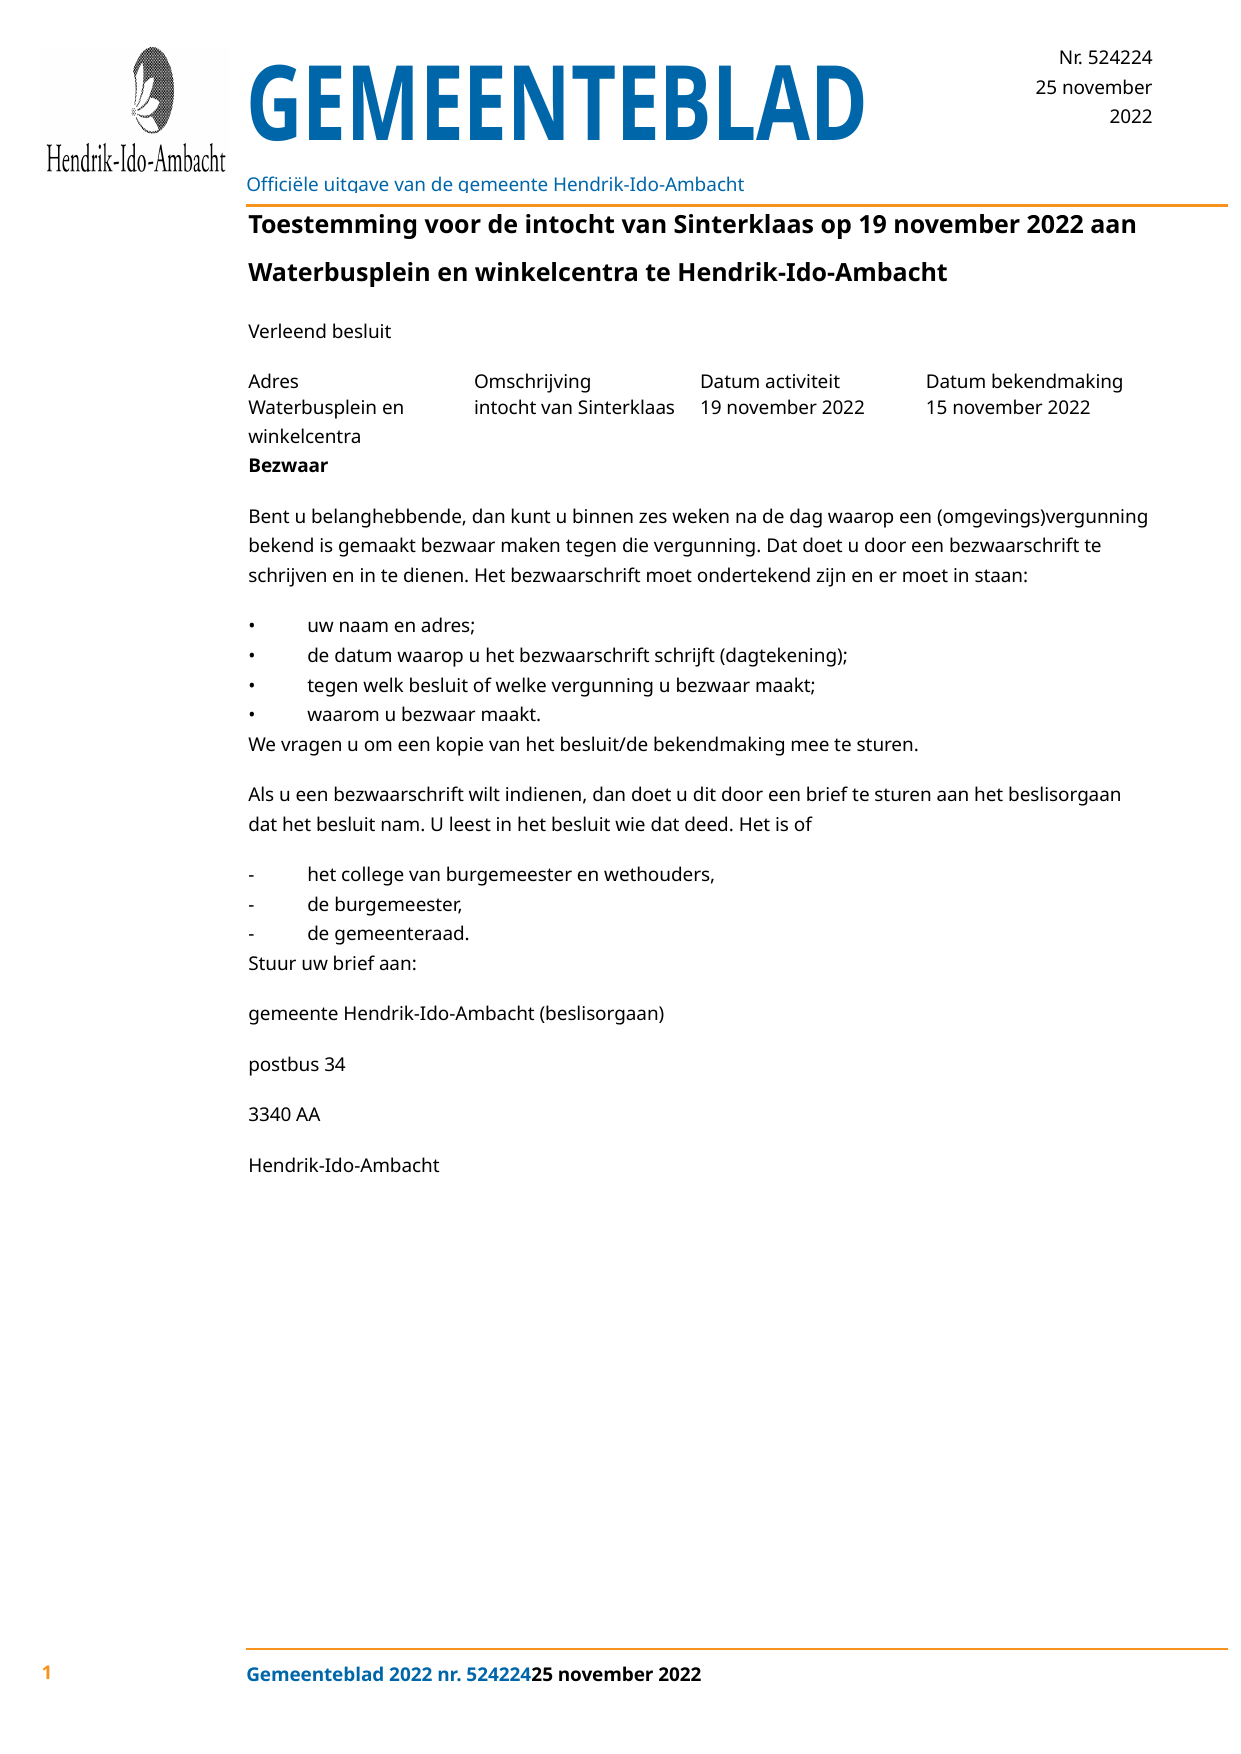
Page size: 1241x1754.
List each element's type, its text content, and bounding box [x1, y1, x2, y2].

text 3340 AA [248, 1101, 1152, 1127]
list het college van burgemeester en wethouders, [248, 861, 1152, 887]
text postbus 34 [248, 1051, 1152, 1077]
text Toestemming voor de intocht van Sinterklaas op 19 november 2022 aan Waterbusplein en winkelcentra te Hendrik-Ido-Ambacht [248, 207, 1152, 288]
text Hendrik-Ido-Ambacht [248, 1152, 1152, 1178]
list waarom u bezwaar maakt. [248, 701, 1152, 727]
table_cell intocht van Sinterklaas [474, 394, 700, 449]
table_cell Waterbusplein en winkelcentra [248, 394, 474, 449]
table_header Omschrijving [474, 369, 700, 394]
list uw naam en adres; [248, 613, 1152, 638]
list de burgemeester, [248, 891, 1152, 917]
table_header Datum bekendmaking [926, 369, 1152, 394]
table_cell 15 november 2022 [926, 394, 1152, 449]
text Bent u belanghebbende, dan kunt u binnen zes weken na de dag waarop een (omgevings)vergunning bekend is gemaakt bezwaar maken tegen die vergunning. Dat doet u door een bezwaarschrift te schrijven en in te dienen. Het bezwaarschrift moet ondertekend zijn en er moet in staan: [248, 503, 1152, 588]
text Stuur uw brief aan: [248, 950, 1152, 976]
list tegen welk besluit of welke vergunning u bezwaar maakt; [248, 672, 1152, 698]
table_header Adres [248, 369, 474, 394]
table_cell 19 november 2022 [700, 394, 926, 449]
text We vragen u om een kopie van het besluit/de bekendmaking mee te sturen. [248, 731, 1152, 757]
text gemeente Hendrik-Ido-Ambacht (beslisorgaan) [248, 1001, 1152, 1026]
list de gemeenteraad. [248, 921, 1152, 946]
text Als u een bezwaarschrift wilt indienen, dan doet u dit door een brief te sturen aan het beslisorgaan dat het besluit nam. U leest in het besluit wie dat deed. Het is of [248, 781, 1152, 837]
picture [41, 47, 231, 172]
text Verleend besluit [248, 318, 1152, 344]
table_header Datum activiteit [700, 369, 926, 394]
text Bezwaar [248, 453, 1152, 478]
list de datum waarop u het bezwaarschrift schrijft (dagtekening); [248, 642, 1152, 668]
